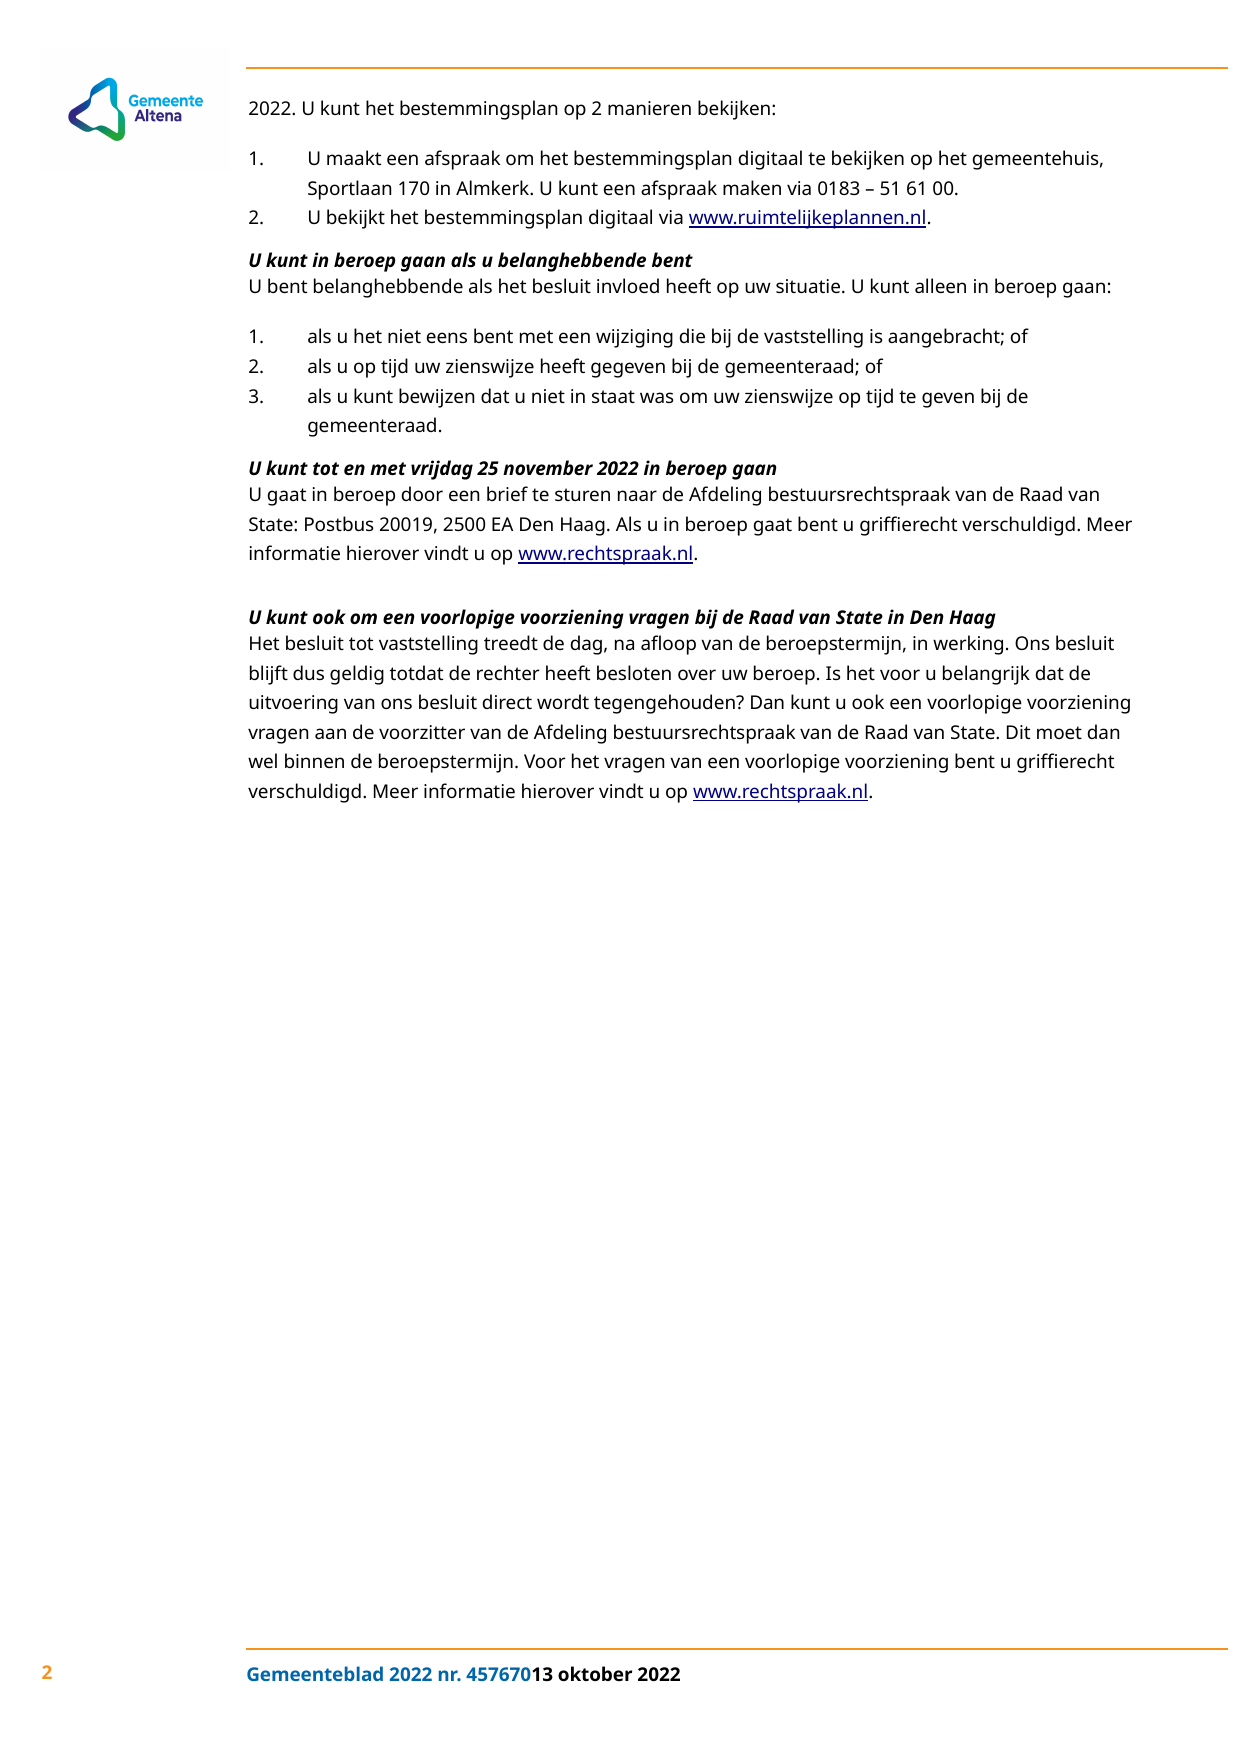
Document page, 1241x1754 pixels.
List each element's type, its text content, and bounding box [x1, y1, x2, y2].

text U kunt ook om een voorlopige voorziening vragen bij de Raad van State in Den Haag [248, 604, 1152, 630]
text U kunt tot en met vrijdag 25 november 2022 in beroep gaan [248, 456, 1152, 481]
picture [41, 47, 231, 172]
list U maakt een afspraak om het bestemmingsplan digitaal te bekijken op het gemeentehuis, Sportlaan 170 in Almkerk. U kunt een afspraak maken via 0183 – 51 61 00. [248, 145, 1152, 201]
list U bekijkt het bestemmingsplan digitaal via www.ruimtelijkeplannen.nl. [248, 204, 1152, 230]
text U gaat in beroep door een brief te sturen naar de Afdeling bestuursrechtspraak van de Raad van State: Postbus 20019, 2500 EA Den Haag. Als u in beroep gaat bent u griffierecht verschuldigd. Meer informatie hierover vindt u op www.rechtspraak.nl. [248, 481, 1152, 566]
list als u op tijd uw zienswijze heeft gegeven bij de gemeenteraad; of [248, 353, 1152, 379]
text U kunt in beroep gaan als u belanghebbende bent [248, 247, 1152, 273]
text Het besluit tot vaststelling treedt de dag, na afloop van de beroepstermijn, in werking. Ons besluit blijft dus geldig totdat de rechter heeft besloten over uw beroep. Is het voor u belangrijk dat de uitvoering van ons besluit direct wordt tegengehouden? Dan kunt u ook een voorlopige voorziening vragen aan de voorzitter van de Afdeling bestuursrechtspraak van de Raad van State. Dit moet dan wel binnen de beroepstermijn. Voor het vragen van een voorlopige voorziening bent u griffierecht verschuldigd. Meer informatie hierover vindt u op www.rechtspraak.nl. [248, 630, 1152, 804]
list als u het niet eens bent met een wijziging die bij de vaststelling is aangebracht; of [248, 324, 1152, 349]
text 2022. U kunt het bestemmingsplan op 2 manieren bekijken: [248, 95, 1152, 121]
list als u kunt bewijzen dat u niet in staat was om uw zienswijze op tijd te geven bij de gemeenteraad. [248, 383, 1152, 438]
text U bent belanghebbende als het besluit invloed heeft op uw situatie. U kunt alleen in beroep gaan: [248, 273, 1152, 299]
